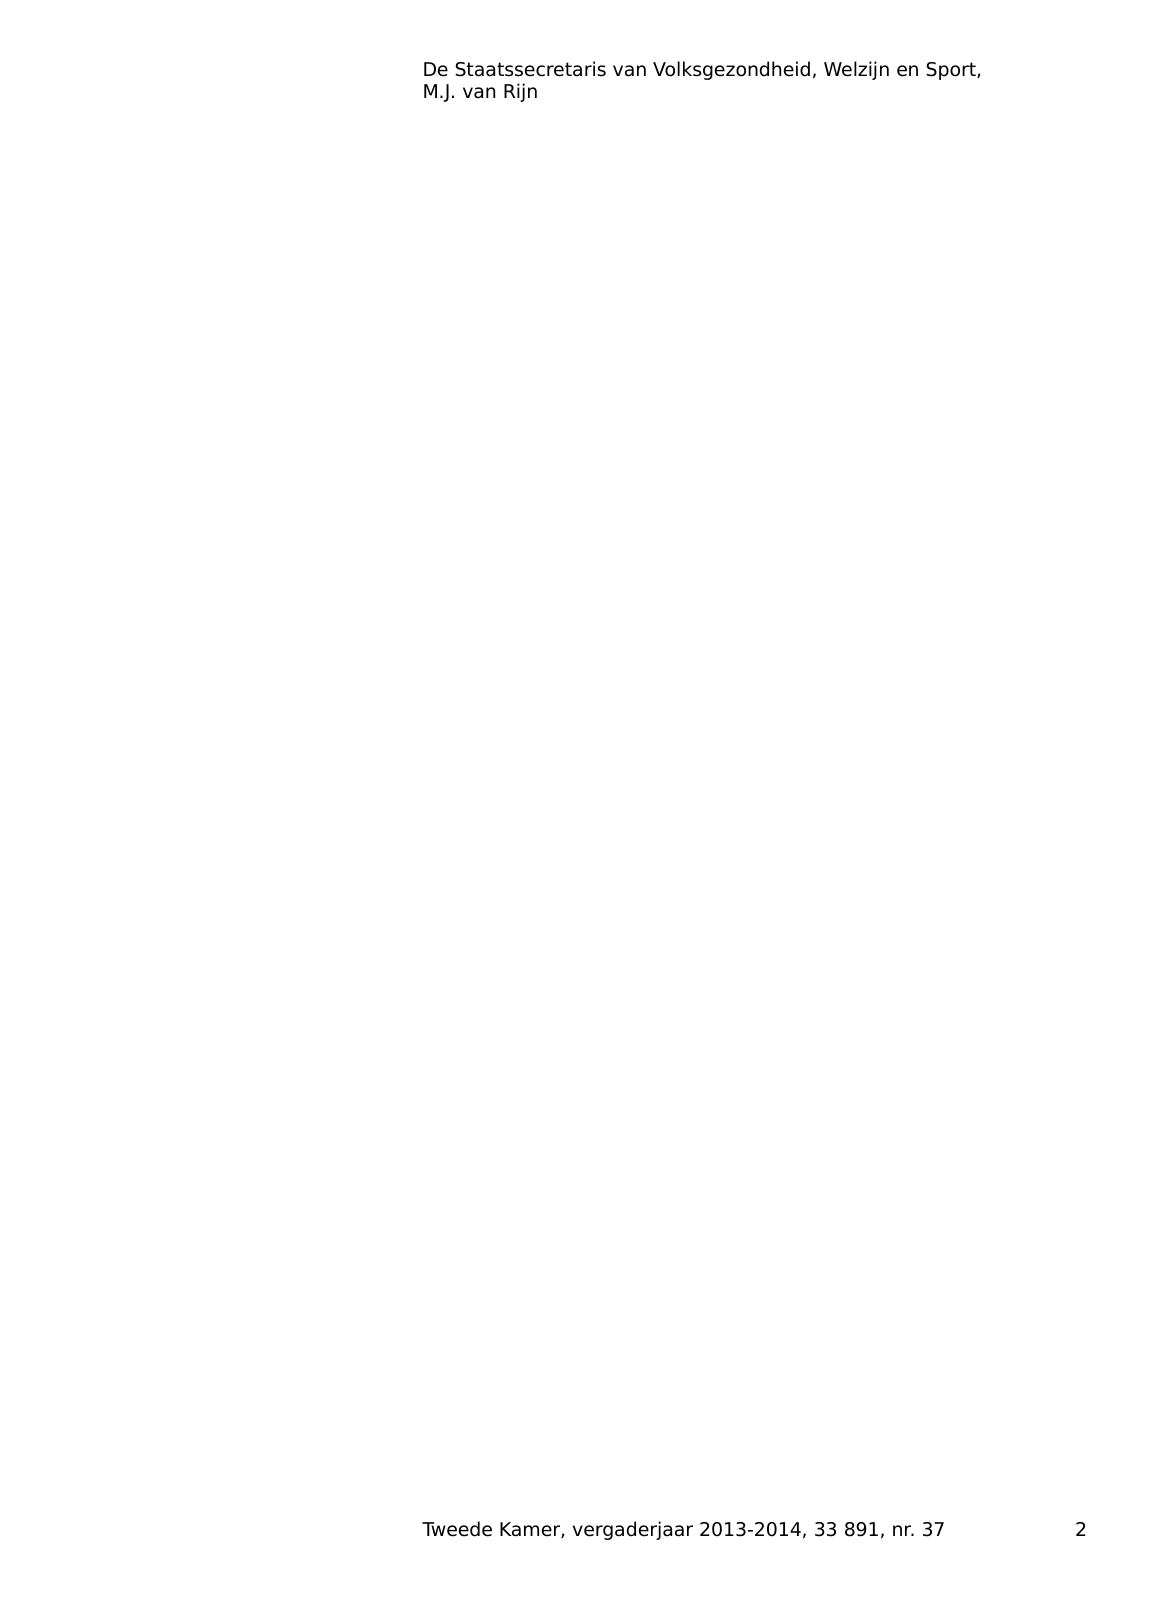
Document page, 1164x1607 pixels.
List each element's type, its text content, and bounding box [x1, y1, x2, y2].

text De Staatssecretaris van Volksgezondheid, Welzijn en Sport, M.J. van Rijn [422, 59, 1087, 103]
